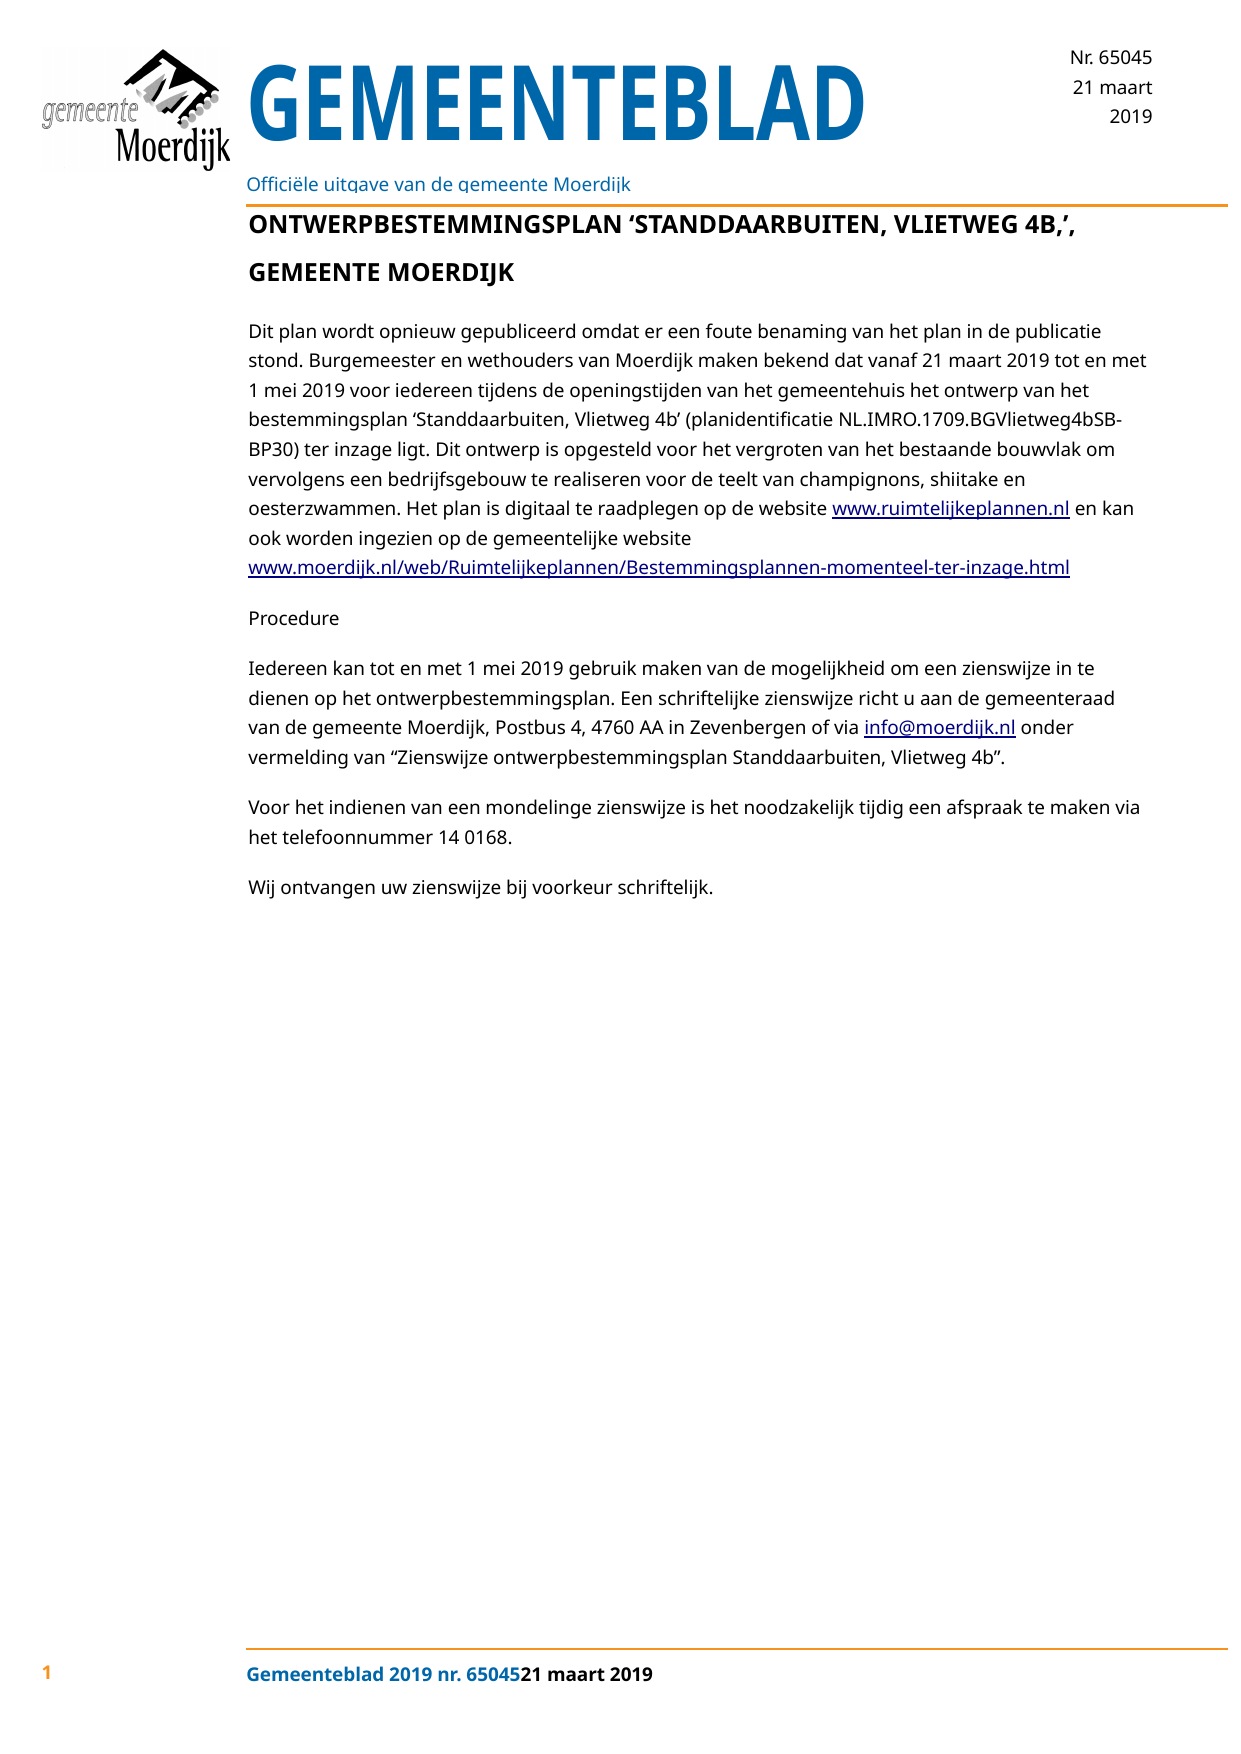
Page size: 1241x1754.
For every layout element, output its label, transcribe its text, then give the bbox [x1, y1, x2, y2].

text Iedereen kan tot en met 1 mei 2019 gebruik maken van de mogelijkheid om een zienswijze in te dienen op het ontwerpbestemmingsplan. Een schriftelijke zienswijze richt u aan de gemeenteraad van de gemeente Moerdijk, Postbus 4, 4760 AA in Zevenbergen of via info@moerdijk.nl onder vermelding van “Zienswijze ontwerpbestemmingsplan Standdaarbuiten, Vlietweg 4b”. [248, 655, 1152, 770]
text Wij ontvangen uw zienswijze bij voorkeur schriftelijk. [248, 874, 1152, 900]
text Procedure [248, 605, 1152, 631]
text ONTWERPBESTEMMINGSPLAN ‘STANDDAARBUITEN, VLIETWEG 4B,’, GEMEENTE MOERDIJK [248, 207, 1152, 288]
text Dit plan wordt opnieuw gepubliceerd omdat er een foute benaming van het plan in de publicatie stond. Burgemeester en wethouders van Moerdijk maken bekend dat vanaf 21 maart 2019 tot en met 1 mei 2019 voor iedereen tijdens de openingstijden van het gemeentehuis het ontwerp van het bestemmingsplan ‘Standdaarbuiten, Vlietweg 4b’ (planidentificatie NL.IMRO.1709.BGVlietweg4bSB-BP30) ter inzage ligt. Dit ontwerp is opgesteld voor het vergroten van het bestaande bouwvlak om vervolgens een bedrijfsgebouw te realiseren voor de teelt van champignons, shiitake en oesterzwammen. Het plan is digitaal te raadplegen op de website www.ruimtelijkeplannen.nl en kan ook worden ingezien op de gemeentelijke website www.moerdijk.nl/web/Ruimtelijkeplannen/Bestemmingsplannen-momenteel-ter-inzage.html [248, 318, 1152, 580]
text Voor het indienen van een mondelinge zienswijze is het noodzakelijk tijdig een afspraak te maken via het telefoonnummer 14 0168. [248, 794, 1152, 850]
picture [41, 47, 231, 172]
